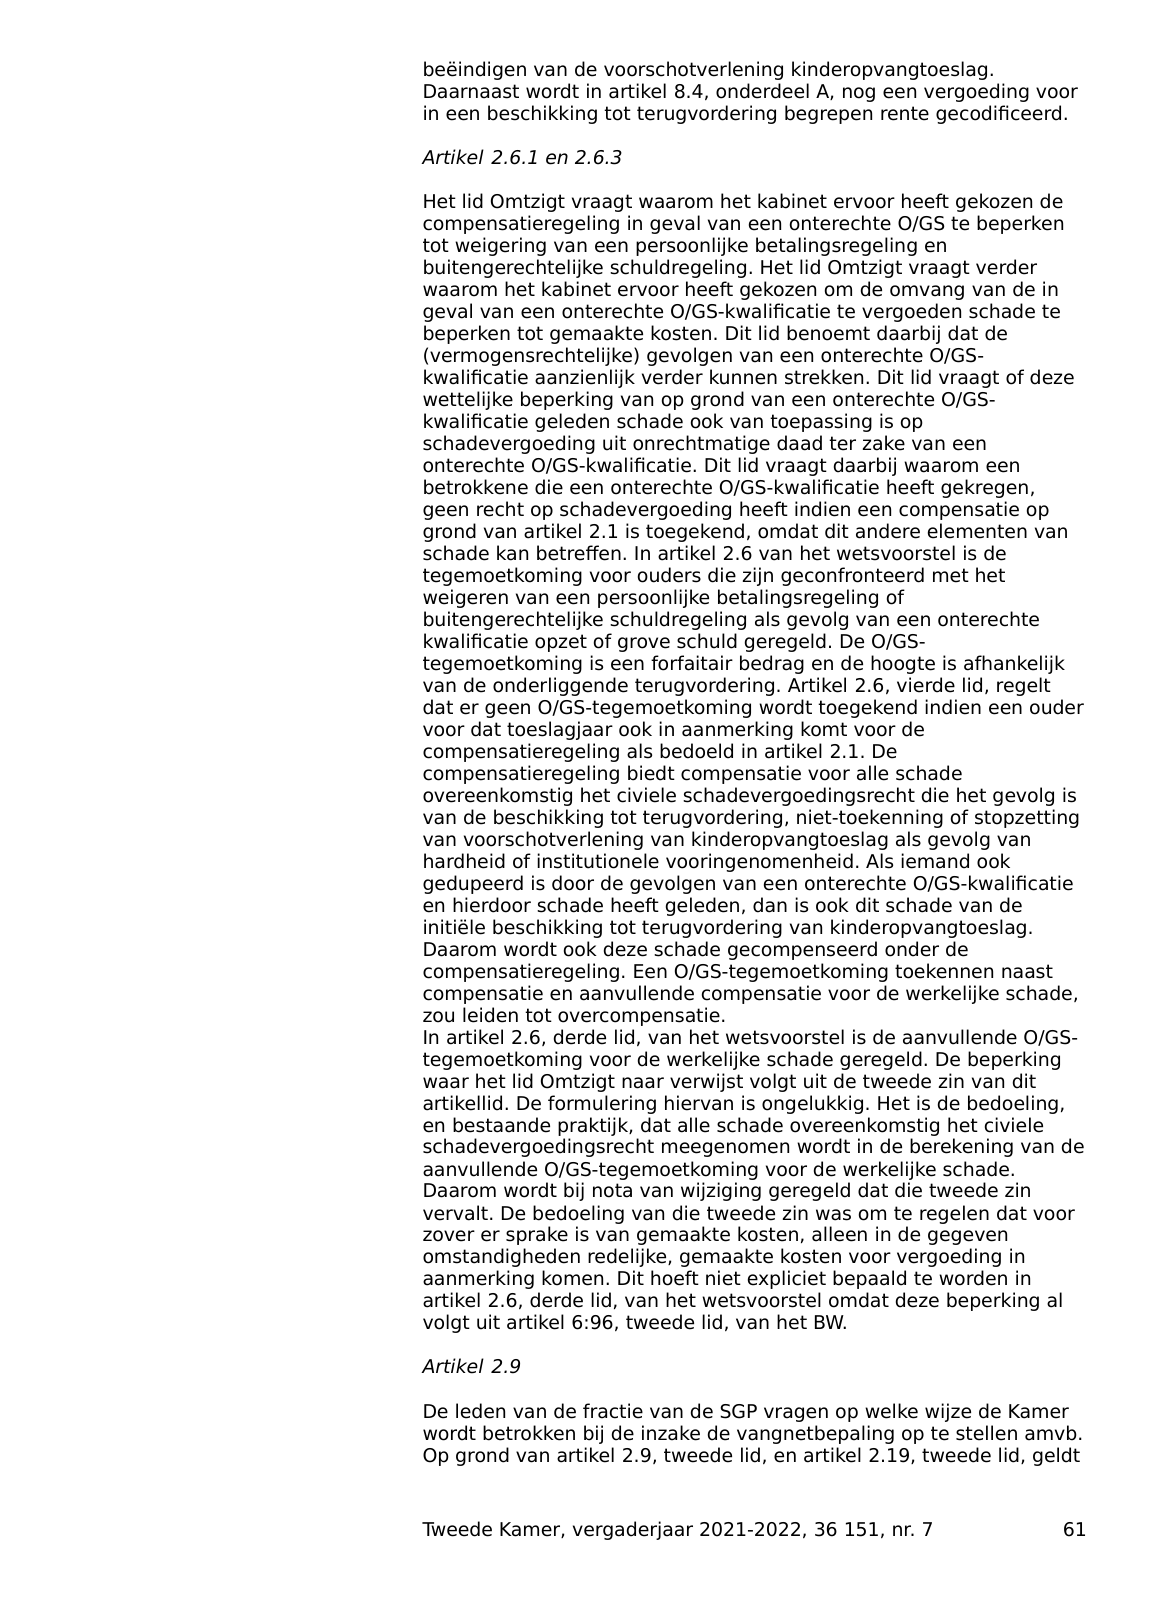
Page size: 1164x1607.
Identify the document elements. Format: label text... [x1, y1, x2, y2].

text De leden van de fractie van de SGP vragen op welke wijze de Kamer wordt betrokken bij de inzake de vangnetbepaling op te stellen amvb. Op grond van artikel 2.9, tweede lid, en artikel 2.19, tweede lid, geldt [422, 1401, 1087, 1467]
text Het lid Omtzigt vraagt waarom het kabinet ervoor heeft gekozen de compensatieregeling in geval van een onterechte O/GS te beperken tot weigering van een persoonlijke betalingsregeling en buitengerechtelijke schuldregeling. Het lid Omtzigt vraagt verder waarom het kabinet ervoor heeft gekozen om de omvang van de in geval van een onterechte O/GS-kwalificatie te vergoeden schade te beperken tot gemaakte kosten. Dit lid benoemt daarbij dat de (vermogensrechtelijke) gevolgen van een onterechte O/GS-kwalificatie aanzienlijk verder kunnen strekken. Dit lid vraagt of deze wettelijke beperking van op grond van een onterechte O/GS-kwalificatie geleden schade ook van toepassing is op schadevergoeding uit onrechtmatige daad ter zake van een onterechte O/GS-kwalificatie. Dit lid vraagt daarbij waarom een betrokkene die een onterechte O/GS-kwalificatie heeft gekregen, geen recht op schadevergoeding heeft indien een compensatie op grond van artikel 2.1 is toegekend, omdat dit andere elementen van schade kan betreffen. In artikel 2.6 van het wetsvoorstel is de tegemoetkoming voor ouders die zijn geconfronteerd met het weigeren van een persoonlijke betalingsregeling of buitengerechtelijke schuldregeling als gevolg van een onterechte kwalificatie opzet of grove schuld geregeld. De O/GS-tegemoetkoming is een forfaitair bedrag en de hoogte is afhankelijk van de onderliggende terugvordering. Artikel 2.6, vierde lid, regelt dat er geen O/GS-tegemoetkoming wordt toegekend indien een ouder voor dat toeslagjaar ook in aanmerking komt voor de compensatieregeling als bedoeld in artikel 2.1. De compensatieregeling biedt compensatie voor alle schade overeenkomstig het civiele schadevergoedingsrecht die het gevolg is van de beschikking tot terugvordering, niet-toekenning of stopzetting van voorschotverlening van kinderopvangtoeslag als gevolg van hardheid of institutionele vooringenomenheid. Als iemand ook gedupeerd is door de gevolgen van een onterechte O/GS-kwalificatie en hierdoor schade heeft geleden, dan is ook dit schade van de initiële beschikking tot terugvordering van kinderopvangtoeslag. Daarom wordt ook deze schade gecompenseerd onder de compensatieregeling. Een O/GS-tegemoetkoming toekennen naast compensatie en aanvullende compensatie voor de werkelijke schade, zou leiden tot overcompensatie. [422, 191, 1087, 1027]
subtitle Artikel 2.6.1 en 2.6.3 [422, 147, 1087, 169]
text In artikel 2.6, derde lid, van het wetsvoorstel is de aanvullende O/GS-tegemoetkoming voor de werkelijke schade geregeld. De beperking waar het lid Omtzigt naar verwijst volgt uit de tweede zin van dit artikellid. De formulering hiervan is ongelukkig. Het is de bedoeling, en bestaande praktijk, dat alle schade overeenkomstig het civiele schadevergoedingsrecht meegenomen wordt in de berekening van de aanvullende O/GS-tegemoetkoming voor de werkelijke schade. Daarom wordt bij nota van wijziging geregeld dat die tweede zin vervalt. De bedoeling van die tweede zin was om te regelen dat voor zover er sprake is van gemaakte kosten, alleen in de gegeven omstandigheden redelijke, gemaakte kosten voor vergoeding in aanmerking komen. Dit hoeft niet expliciet bepaald te worden in artikel 2.6, derde lid, van het wetsvoorstel omdat deze beperking al volgt uit artikel 6:96, tweede lid, van het BW. [422, 1027, 1087, 1334]
text beëindigen van de voorschotverlening kinderopvangtoeslag. Daarnaast wordt in artikel 8.4, onderdeel A, nog een vergoeding voor in een beschikking tot terugvordering begrepen rente gecodificeerd. [422, 59, 1087, 125]
subtitle Artikel 2.9 [422, 1356, 1087, 1378]
